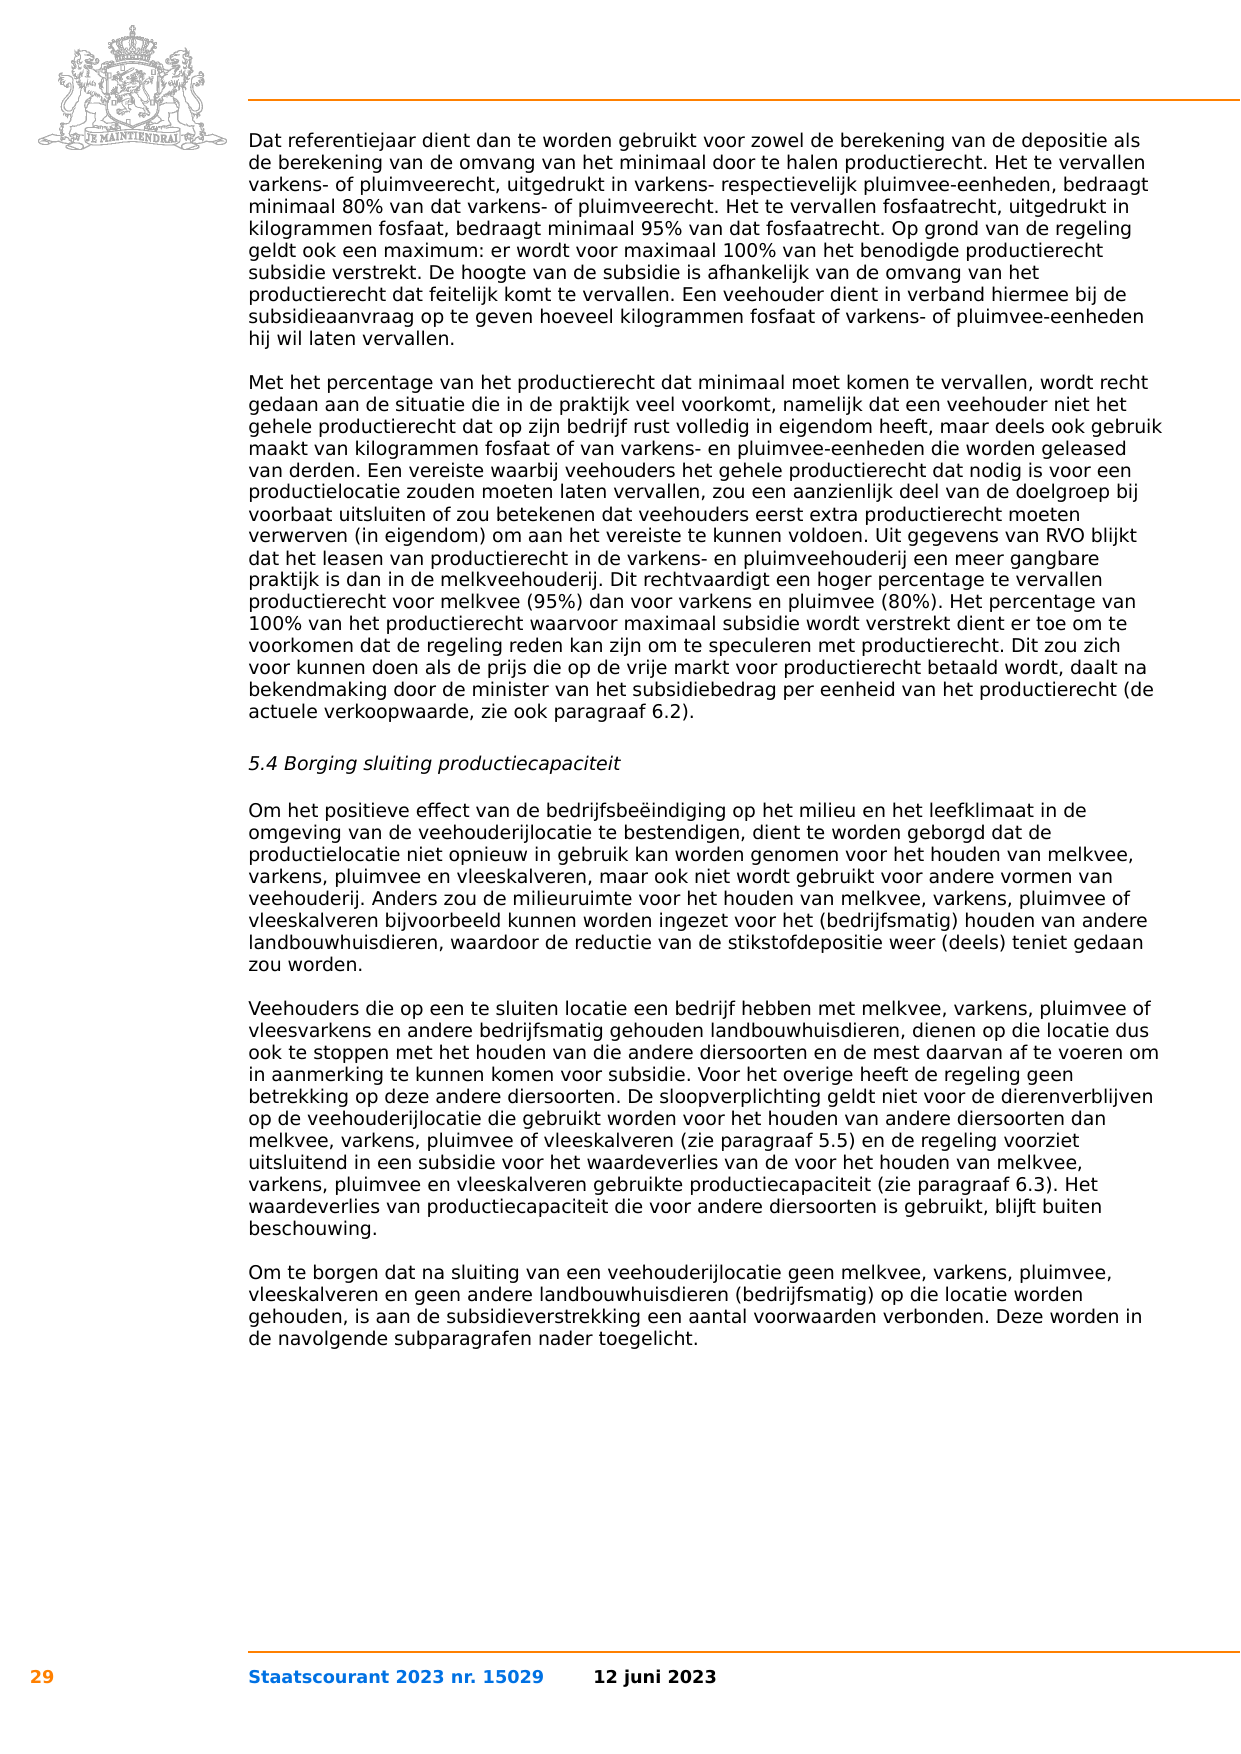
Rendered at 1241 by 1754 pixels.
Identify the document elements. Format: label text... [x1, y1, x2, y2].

text Om te borgen dat na sluiting van een veehouderijlocatie geen melkvee, varkens, pluimvee, vleeskalveren en geen andere landbouwhuisdieren (bedrijfsmatig) op die locatie worden gehouden, is aan de subsidieverstrekking een aantal voorwaarden verbonden. Deze worden in de navolgende subparagrafen nader toegelicht. [248, 1262, 1163, 1349]
text Met het percentage van het productierecht dat minimaal moet komen te vervallen, wordt recht gedaan aan de situatie die in de praktijk veel voorkomt, namelijk dat een veehouder niet het gehele productierecht dat op zijn bedrijf rust volledig in eigendom heeft, maar deels ook gebruik maakt van kilogrammen fosfaat of van varkens- en pluimvee-eenheden die worden geleased van derden. Een vereiste waarbij veehouders het gehele productierecht dat nodig is voor een productielocatie zouden moeten laten vervallen, zou een aanzienlijk deel van de doelgroep bij voorbaat uitsluiten of zou betekenen dat veehouders eerst extra productierecht moeten verwerven (in eigendom) om aan het vereiste te kunnen voldoen. Uit gegevens van RVO blijkt dat het leasen van productierecht in de varkens- en pluimveehouderij een meer gangbare praktijk is dan in de melkveehouderij. Dit rechtvaardigt een hoger percentage te vervallen productierecht voor melkvee (95%) dan voor varkens en pluimvee (80%). Het percentage van 100% van het productierecht waarvoor maximaal subsidie wordt verstrekt dient er toe om te voorkomen dat de regeling reden kan zijn om te speculeren met productierecht. Dit zou zich voor kunnen doen als de prijs die op de vrije markt voor productierecht betaald wordt, daalt na bekendmaking door de minister van het subsidiebedrag per eenheid van het productierecht (de actuele verkoopwaarde, zie ook paragraaf 6.2). [248, 372, 1163, 723]
subtitle 5.4 Borging sluiting productiecapaciteit [248, 753, 1163, 775]
text Veehouders die op een te sluiten locatie een bedrijf hebben met melkvee, varkens, pluimvee of vleesvarkens en andere bedrijfsmatig gehouden landbouwhuisdieren, dienen op die locatie dus ook te stoppen met het houden van die andere diersoorten en de mest daarvan af te voeren om in aanmerking te kunnen komen voor subsidie. Voor het overige heeft de regeling geen betrekking op deze andere diersoorten. De sloopverplichting geldt niet voor de dierenverblijven op de veehouderijlocatie die gebruikt worden voor het houden van andere diersoorten dan melkvee, varkens, pluimvee of vleeskalveren (zie paragraaf 5.5) en de regeling voorziet uitsluitend in een subsidie voor het waardeverlies van de voor het houden van melkvee, varkens, pluimvee en vleeskalveren gebruikte productiecapaciteit (zie paragraaf 6.3). Het waardeverlies van productiecapaciteit die voor andere diersoorten is gebruikt, blijft buiten beschouwing. [248, 998, 1163, 1240]
picture [38, 25, 227, 150]
text Om het positieve effect van de bedrijfsbeëindiging op het milieu en het leefklimaat in de omgeving van de veehouderijlocatie te bestendigen, dient te worden geborgd dat de productielocatie niet opnieuw in gebruik kan worden genomen voor het houden van melkvee, varkens, pluimvee en vleeskalveren, maar ook niet wordt gebruikt voor andere vormen van veehouderij. Anders zou de milieuruimte voor het houden van melkvee, varkens, pluimvee of vleeskalveren bijvoorbeeld kunnen worden ingezet voor het (bedrijfsmatig) houden van andere landbouwhuisdieren, waardoor de reductie van de stikstofdepositie weer (deels) teniet gedaan zou worden. [248, 800, 1163, 976]
text Dat referentiejaar dient dan te worden gebruikt voor zowel de berekening van de depositie als de berekening van de omvang van het minimaal door te halen productierecht. Het te vervallen varkens- of pluimveerecht, uitgedrukt in varkens- respectievelijk pluimvee-eenheden, bedraagt minimaal 80% van dat varkens- of pluimveerecht. Het te vervallen fosfaatrecht, uitgedrukt in kilogrammen fosfaat, bedraagt minimaal 95% van dat fosfaatrecht. Op grond van de regeling geldt ook een maximum: er wordt voor maximaal 100% van het benodigde productierecht subsidie verstrekt. De hoogte van de subsidie is afhankelijk van de omvang van het productierecht dat feitelijk komt te vervallen. Een veehouder dient in verband hiermee bij de subsidieaanvraag op te geven hoeveel kilogrammen fosfaat of varkens- of pluimvee-eenheden hij wil laten vervallen. [248, 130, 1163, 350]
